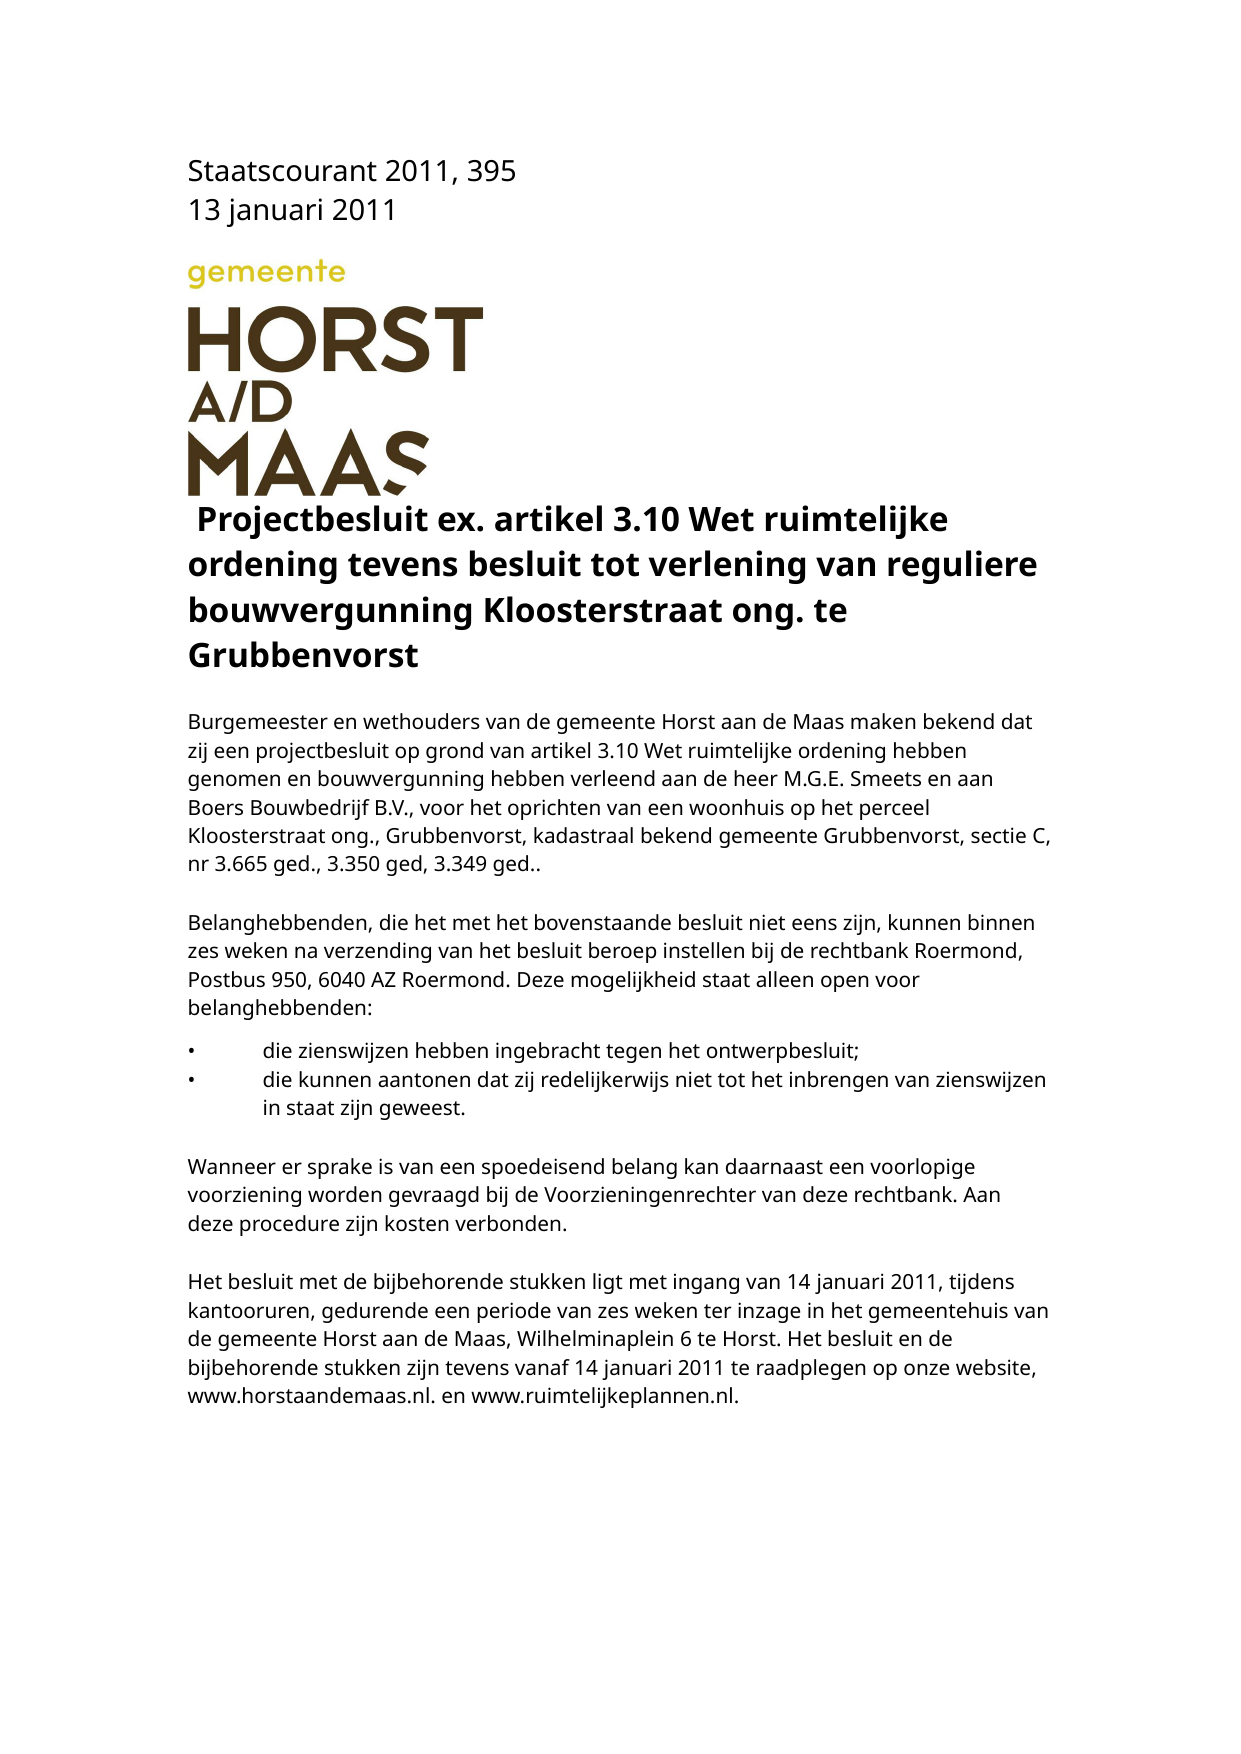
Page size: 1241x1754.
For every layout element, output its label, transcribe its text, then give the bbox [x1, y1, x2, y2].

picture [187, 258, 484, 496]
list die zienswijzen hebben ingebracht tegen het ontwerpbesluit; [187, 1037, 1053, 1065]
text Het besluit met de bijbehorende stukken ligt met ingang van 14 januari 2011, tijdens kantooruren, gedurende een periode van zes weken ter inzage in het gemeentehuis van de gemeente Horst aan de Maas, Wilhelminaplein 6 te Horst. Het besluit en de bijbehorende stukken zijn tevens vanaf 14 januari 2011 te raadplegen op onze website, www.horstaandemaas.nl. en www.ruimtelijkeplannen.nl. [187, 1267, 1053, 1409]
text Belanghebbenden, die het met het bovenstaande besluit niet eens zijn, kunnen binnen zes weken na verzending van het besluit beroep instellen bij de rechtbank Roermond, Postbus 950, 6040 AZ Roermond. Deze mogelijkheid staat alleen open voor belanghebbenden: [187, 908, 1053, 1022]
list die kunnen aantonen dat zij redelijkerwijs niet tot het inbrengen van zienswijzen in staat zijn geweest. [187, 1065, 1053, 1122]
subtitle Projectbesluit ex. artikel 3.10 Wet ruimtelijke ordening tevens besluit tot verlening van reguliere bouwvergunning Kloosterstraat ong. te Grubbenvorst [187, 271, 1053, 677]
text Wanneer er sprake is van een spoedeisend belang kan daarnaast een voorlopige voorziening worden gevraagd bij de Voorzieningenrechter van deze rechtbank. Aan deze procedure zijn kosten verbonden. [187, 1152, 1053, 1237]
text Burgemeester en wethouders van de gemeente Horst aan de Maas maken bekend dat zij een projectbesluit op grond van artikel 3.10 Wet ruimtelijke ordening hebben genomen en bouwvergunning hebben verleend aan de heer M.G.E. Smeets en aan Boers Bouwbedrijf B.V., voor het oprichten van een woonhuis op het perceel Kloosterstraat ong., Grubbenvorst, kadastraal bekend gemeente Grubbenvorst, sectie C, nr 3.665 ged., 3.350 ged, 3.349 ged.. [187, 707, 1053, 878]
text Staatscourant 2011, 395 [187, 150, 1053, 190]
text 13 januari 2011 [187, 190, 1053, 229]
